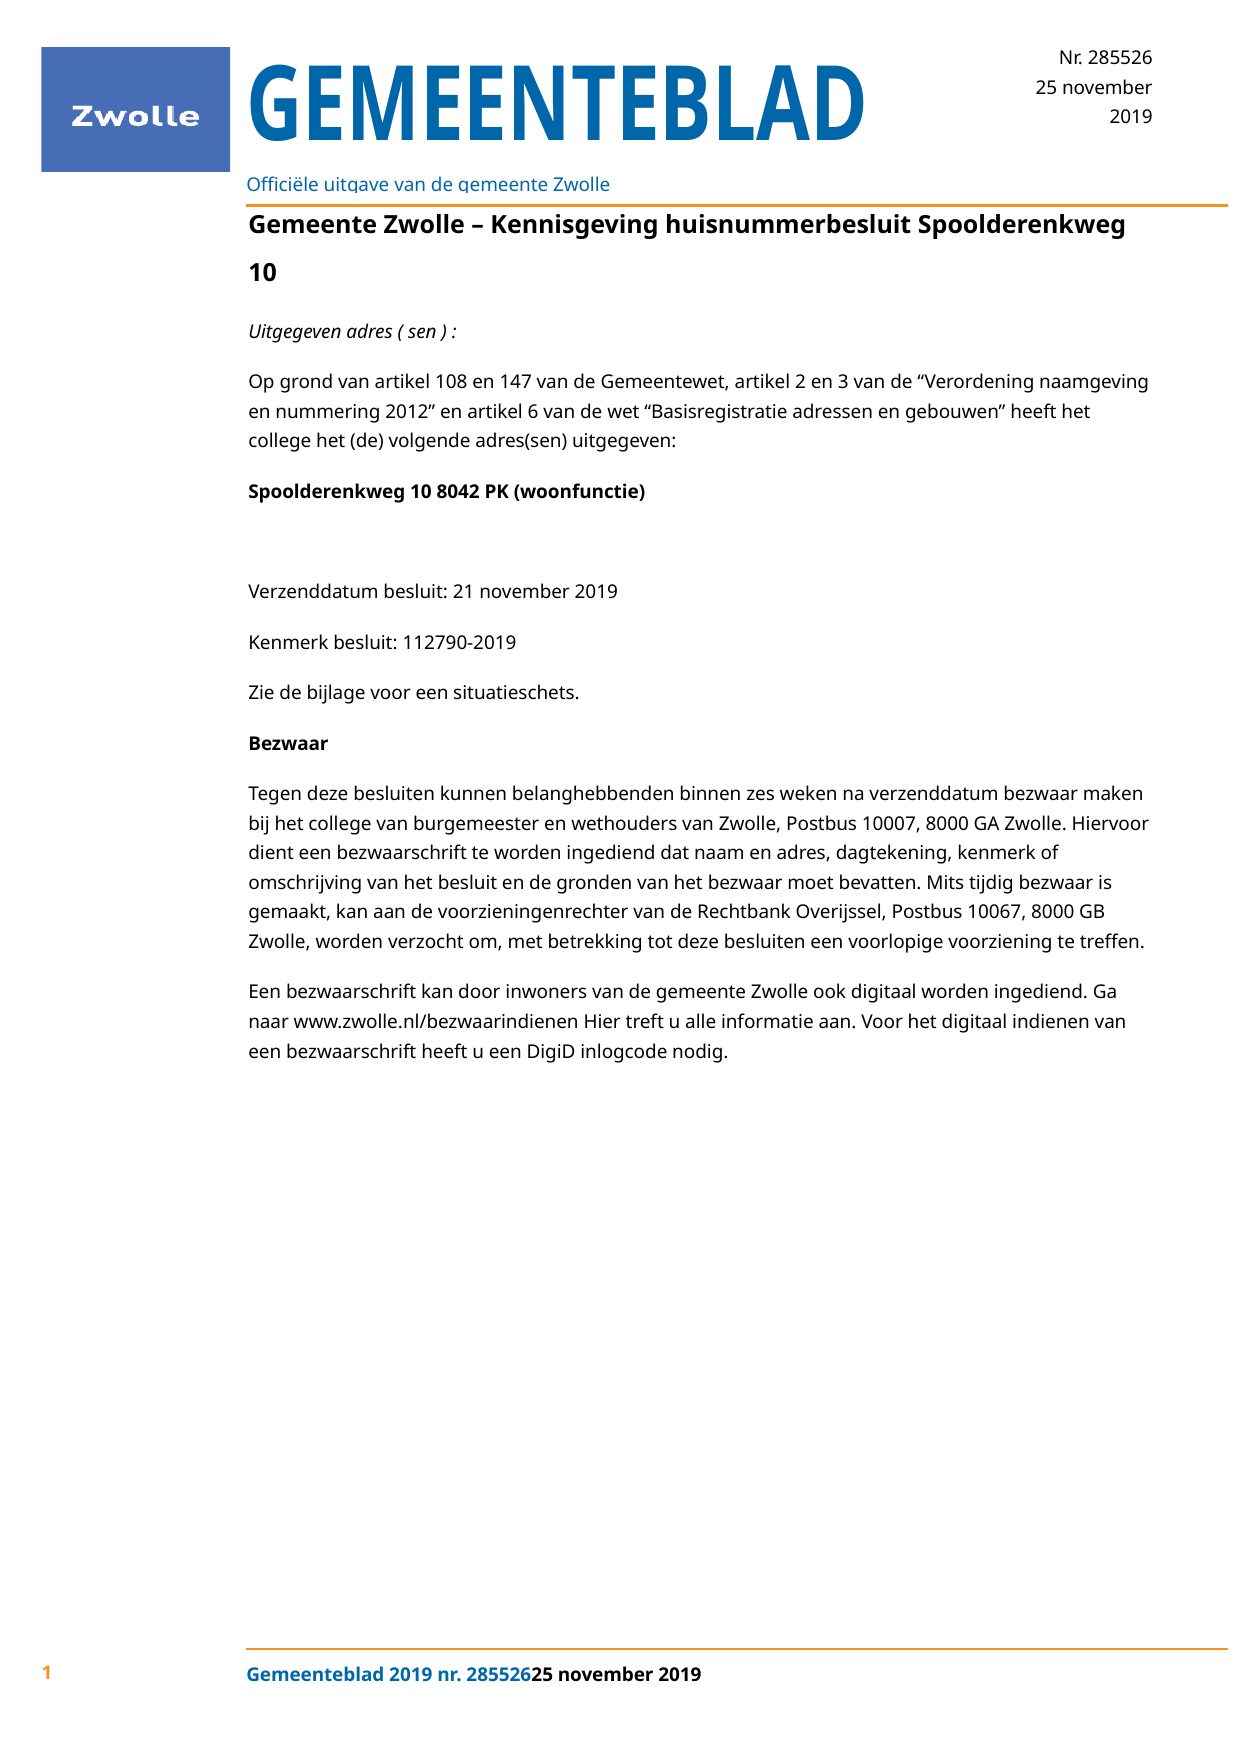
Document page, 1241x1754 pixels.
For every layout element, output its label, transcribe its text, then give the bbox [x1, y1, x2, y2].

text Bezwaar [248, 730, 1152, 756]
picture [41, 47, 231, 172]
text Op grond van artikel 108 en 147 van de Gemeentewet, artikel 2 en 3 van de “Verordening naamgeving en nummering 2012” en artikel 6 van de wet “Basisregistratie adressen en gebouwen” heeft het college het (de) volgende adres(sen) uitgegeven: [248, 368, 1152, 453]
text Verzenddatum besluit: 21 november 2019 [248, 579, 1152, 604]
text Kenmerk besluit: 112790-2019 [248, 629, 1152, 655]
text Tegen deze besluiten kunnen belanghebbenden binnen zes weken na verzenddatum bezwaar maken bij het college van burgemeester en wethouders van Zwolle, Postbus 10007, 8000 GA Zwolle. Hiervoor dient een bezwaarschrift te worden ingediend dat naam en adres, dagtekening, kenmerk of omschrijving van het besluit en de gronden van het bezwaar moet bevatten. Mits tijdig bezwaar is gemaakt, kan aan de voorzieningenrechter van de Rechtbank Overijssel, Postbus 10067, 8000 GB Zwolle, worden verzocht om, met betrekking tot deze besluiten een voorlopige voorziening te treffen. [248, 780, 1152, 954]
text Zie de bijlage voor een situatieschets. [248, 679, 1152, 705]
text Gemeente Zwolle – Kennisgeving huisnummerbesluit Spoolderenkweg 10 [248, 207, 1152, 288]
text Spoolderenkweg 10 8042 PK (woonfunctie) [248, 478, 1152, 504]
text Een bezwaarschrift kan door inwoners van de gemeente Zwolle ook digitaal worden ingediend. Ga naar www.zwolle.nl/bezwaarindienen Hier treft u alle informatie aan. Voor het digitaal indienen van een bezwaarschrift heeft u een DigiD inlogcode nodig. [248, 979, 1152, 1064]
text Uitgegeven adres ( sen ) : [248, 318, 1152, 344]
